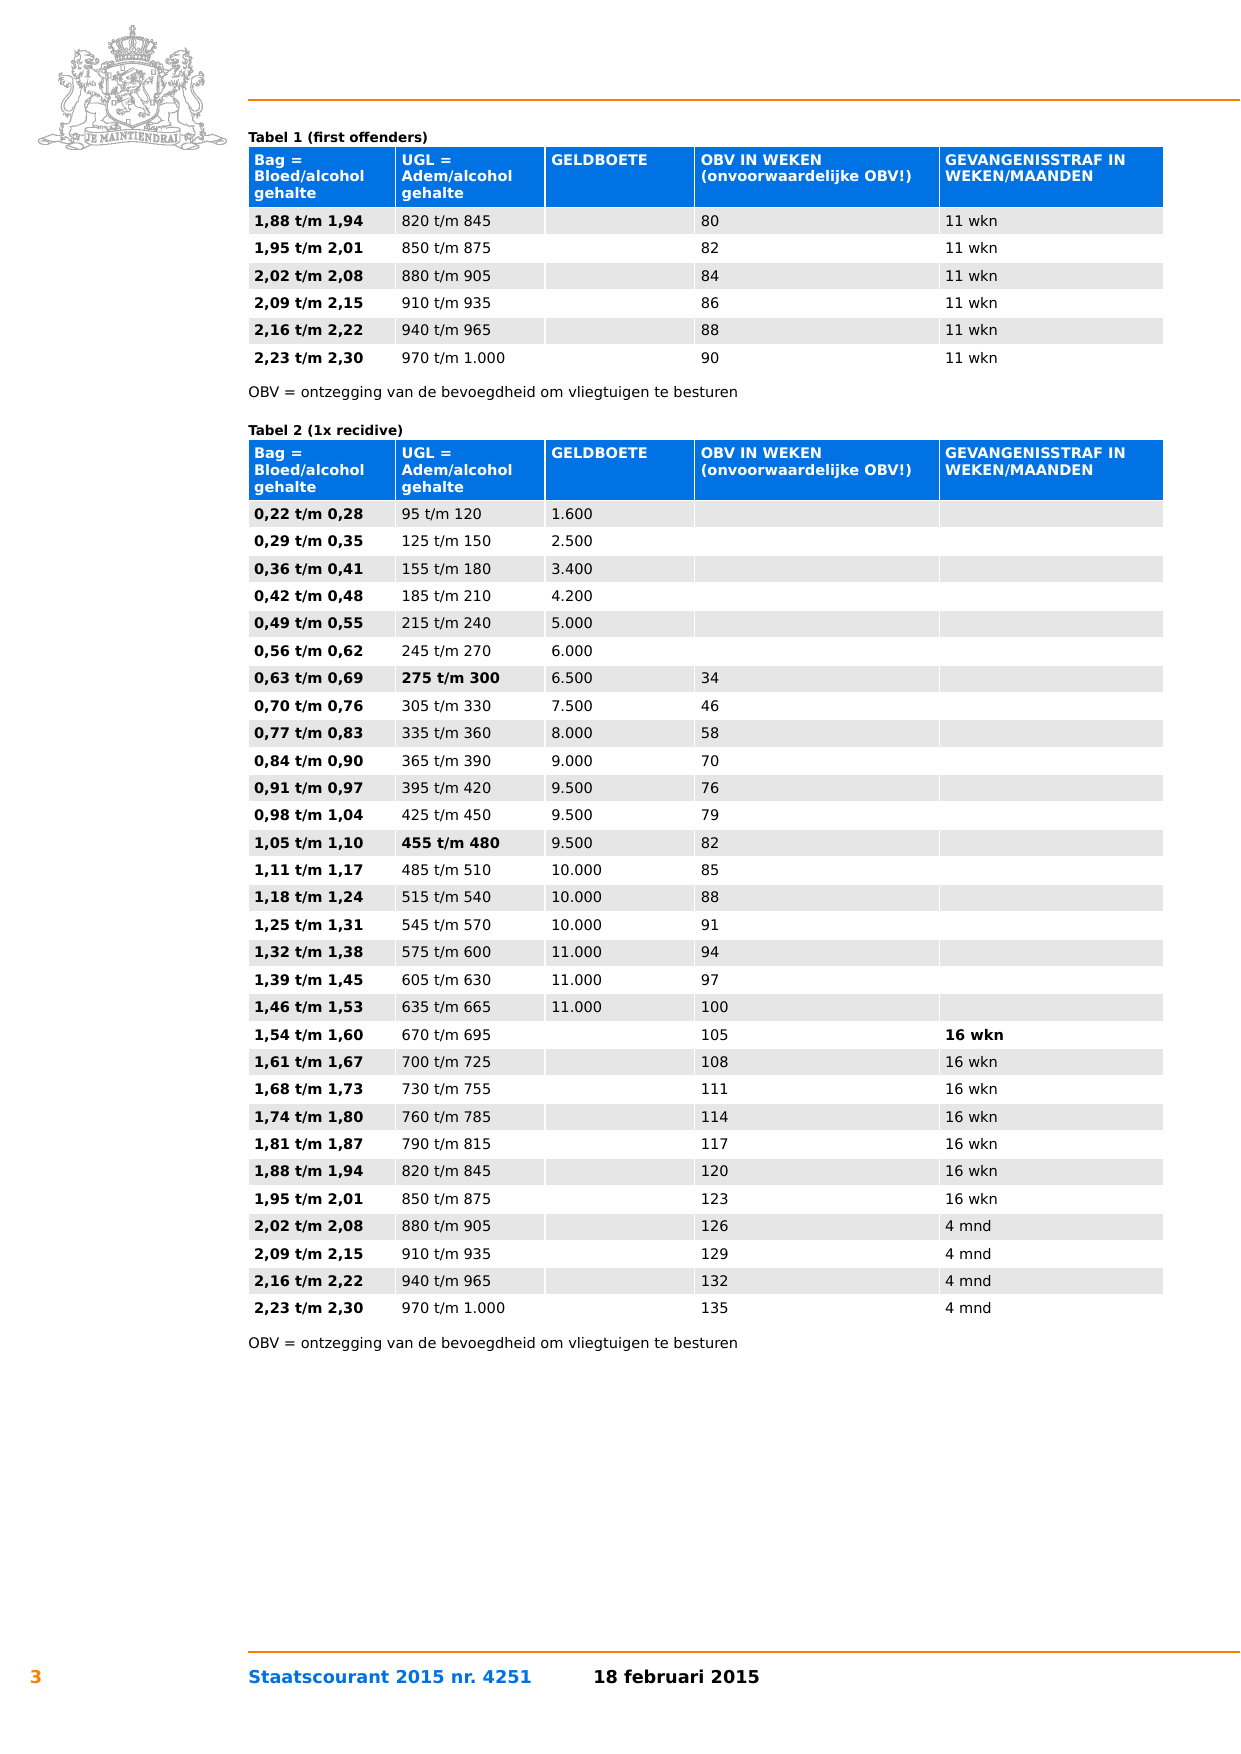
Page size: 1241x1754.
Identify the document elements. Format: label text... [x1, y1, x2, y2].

table_cell 790 t/m 815 [396, 1131, 544, 1158]
table_cell 10.000 [546, 885, 694, 911]
table_cell 1,88 t/m 1,94 [249, 1159, 395, 1185]
table_cell 2,09 t/m 2,15 [249, 290, 395, 317]
table_cell 58 [695, 720, 939, 747]
table_cell [695, 583, 939, 610]
table_cell 455 t/m 480 [396, 830, 544, 856]
table_cell 16 wkn [940, 1104, 1163, 1130]
table_cell 10.000 [546, 912, 694, 938]
table_cell [940, 940, 1163, 966]
table_cell 0,56 t/m 0,62 [249, 638, 395, 664]
table_cell 2,02 t/m 2,08 [249, 263, 395, 289]
table_cell 970 t/m 1.000 [396, 345, 544, 371]
table_cell 850 t/m 875 [396, 1186, 544, 1212]
table_cell Bag = Bloed/alcohol gehalte [249, 440, 395, 500]
table_cell 4 mnd [940, 1241, 1163, 1267]
table_cell 425 t/m 450 [396, 803, 544, 829]
table_cell 395 t/m 420 [396, 775, 544, 801]
table_cell 275 t/m 300 [396, 666, 544, 692]
table_cell 70 [695, 748, 939, 774]
table_cell 6.500 [546, 666, 694, 692]
table_cell [940, 611, 1163, 637]
table_cell 11 wkn [940, 318, 1163, 344]
table_cell 117 [695, 1131, 939, 1158]
table_cell 11 wkn [940, 290, 1163, 317]
table_cell [695, 638, 939, 664]
table_cell 575 t/m 600 [396, 940, 544, 966]
table_cell 86 [695, 290, 939, 317]
table_cell [940, 693, 1163, 719]
table_cell 305 t/m 330 [396, 693, 544, 719]
table_cell [940, 885, 1163, 911]
table_cell 11 wkn [940, 263, 1163, 289]
table_cell GELDBOETE [546, 440, 694, 500]
table_header Tabel 2 (1x recidive) [248, 423, 1163, 439]
table_cell 335 t/m 360 [396, 720, 544, 747]
table_cell 1,81 t/m 1,87 [249, 1131, 395, 1158]
table_cell [940, 556, 1163, 582]
table_cell 850 t/m 875 [396, 235, 544, 262]
table_cell 0,22 t/m 0,28 [249, 501, 395, 527]
table_cell [695, 611, 939, 637]
table_cell 105 [695, 1022, 939, 1048]
table_cell 10.000 [546, 857, 694, 884]
table_cell OBV = ontzegging van de bevoegdheid om vliegtuigen te besturen [248, 1323, 1163, 1352]
table_cell 79 [695, 803, 939, 829]
table_cell 16 wkn [940, 1022, 1163, 1048]
table_cell 1,39 t/m 1,45 [249, 967, 395, 993]
table_cell 4 mnd [940, 1268, 1163, 1294]
table_cell 46 [695, 693, 939, 719]
table_cell [546, 1104, 694, 1130]
table_cell 1,18 t/m 1,24 [249, 885, 395, 911]
table_cell 910 t/m 935 [396, 290, 544, 317]
table_cell [940, 666, 1163, 692]
table_cell Bag = Bloed/alcohol gehalte [249, 147, 395, 207]
table_cell 670 t/m 695 [396, 1022, 544, 1048]
table_cell 5.000 [546, 611, 694, 637]
table_cell 132 [695, 1268, 939, 1294]
table_cell [546, 1022, 694, 1048]
table_cell 3.400 [546, 556, 694, 582]
table_cell [546, 208, 694, 234]
table_cell [546, 345, 694, 371]
table_cell [546, 1268, 694, 1294]
table_cell 1.600 [546, 501, 694, 527]
table_cell 365 t/m 390 [396, 748, 544, 774]
table_cell 1,11 t/m 1,17 [249, 857, 395, 884]
table_cell 16 wkn [940, 1186, 1163, 1212]
table_cell 970 t/m 1.000 [396, 1296, 544, 1322]
table_cell [546, 290, 694, 317]
table_cell 185 t/m 210 [396, 583, 544, 610]
table_cell 80 [695, 208, 939, 234]
table_cell 0,84 t/m 0,90 [249, 748, 395, 774]
table_cell 1,61 t/m 1,67 [249, 1049, 395, 1075]
table_cell 11.000 [546, 994, 694, 1021]
table_cell 760 t/m 785 [396, 1104, 544, 1130]
table_cell UGL = Adem/alcohol gehalte [396, 440, 544, 500]
table_cell [546, 1296, 694, 1322]
table_cell 0,70 t/m 0,76 [249, 693, 395, 719]
table_cell [940, 748, 1163, 774]
table_cell 730 t/m 755 [396, 1076, 544, 1103]
table_cell 1,05 t/m 1,10 [249, 830, 395, 856]
table_cell 1,95 t/m 2,01 [249, 1186, 395, 1212]
table_cell GELDBOETE [546, 147, 694, 207]
table_cell 1,68 t/m 1,73 [249, 1076, 395, 1103]
table_cell [940, 638, 1163, 664]
table_cell 155 t/m 180 [396, 556, 544, 582]
table_cell 91 [695, 912, 939, 938]
table_cell 88 [695, 318, 939, 344]
table_cell [546, 1131, 694, 1158]
table_cell 700 t/m 725 [396, 1049, 544, 1075]
table_cell 0,36 t/m 0,41 [249, 556, 395, 582]
table_cell [940, 775, 1163, 801]
table_cell 2.500 [546, 529, 694, 555]
table_cell 82 [695, 830, 939, 856]
table_cell 97 [695, 967, 939, 993]
table_cell 90 [695, 345, 939, 371]
table_cell OBV IN WEKEN (onvoorwaardelijke OBV!) [695, 147, 939, 207]
table_cell 605 t/m 630 [396, 967, 544, 993]
table_cell 215 t/m 240 [396, 611, 544, 637]
table_cell [940, 967, 1163, 993]
table_cell 125 t/m 150 [396, 529, 544, 555]
table_cell 2,23 t/m 2,30 [249, 345, 395, 371]
table_cell 1,46 t/m 1,53 [249, 994, 395, 1021]
table_cell 126 [695, 1214, 939, 1240]
table_cell 85 [695, 857, 939, 884]
table_cell 16 wkn [940, 1076, 1163, 1103]
table_cell 515 t/m 540 [396, 885, 544, 911]
table_cell 7.500 [546, 693, 694, 719]
table_cell 84 [695, 263, 939, 289]
table_cell 940 t/m 965 [396, 318, 544, 344]
table_cell 820 t/m 845 [396, 1159, 544, 1185]
table_cell 2,16 t/m 2,22 [249, 318, 395, 344]
table_cell 88 [695, 885, 939, 911]
table_cell 123 [695, 1186, 939, 1212]
table_cell [940, 529, 1163, 555]
table_cell 8.000 [546, 720, 694, 747]
table_cell 2,23 t/m 2,30 [249, 1296, 395, 1322]
table_cell 0,77 t/m 0,83 [249, 720, 395, 747]
table_cell 4 mnd [940, 1214, 1163, 1240]
table_cell 11 wkn [940, 208, 1163, 234]
table_cell [940, 830, 1163, 856]
table_cell [546, 1214, 694, 1240]
table_cell 1,32 t/m 1,38 [249, 940, 395, 966]
table_cell 9.000 [546, 748, 694, 774]
table_cell 6.000 [546, 638, 694, 664]
table_cell 2,02 t/m 2,08 [249, 1214, 395, 1240]
table_cell [695, 556, 939, 582]
table_cell [940, 994, 1163, 1021]
table_cell 9.500 [546, 830, 694, 856]
table_cell 940 t/m 965 [396, 1268, 544, 1294]
table_cell GEVANGENISSTRAF IN WEKEN/MAANDEN [940, 440, 1163, 500]
table_cell 135 [695, 1296, 939, 1322]
table_cell [546, 1159, 694, 1185]
table_cell [546, 1241, 694, 1267]
table_cell 9.500 [546, 803, 694, 829]
table_cell 485 t/m 510 [396, 857, 544, 884]
table_cell 1,88 t/m 1,94 [249, 208, 395, 234]
table_cell 129 [695, 1241, 939, 1267]
table_cell 820 t/m 845 [396, 208, 544, 234]
table_cell 880 t/m 905 [396, 1214, 544, 1240]
table_cell 76 [695, 775, 939, 801]
table_cell [546, 235, 694, 262]
table_cell 910 t/m 935 [396, 1241, 544, 1267]
table_cell 0,49 t/m 0,55 [249, 611, 395, 637]
table_cell [546, 1076, 694, 1103]
picture [38, 25, 227, 150]
table_cell 16 wkn [940, 1049, 1163, 1075]
table_cell 0,98 t/m 1,04 [249, 803, 395, 829]
table_cell 11.000 [546, 940, 694, 966]
table_cell 245 t/m 270 [396, 638, 544, 664]
table_cell 11 wkn [940, 345, 1163, 371]
table_cell 0,91 t/m 0,97 [249, 775, 395, 801]
table_cell 34 [695, 666, 939, 692]
table_cell 0,29 t/m 0,35 [249, 529, 395, 555]
table_cell 1,25 t/m 1,31 [249, 912, 395, 938]
table_cell 94 [695, 940, 939, 966]
table_cell GEVANGENISSTRAF IN WEKEN/MAANDEN [940, 147, 1163, 207]
table_cell 1,54 t/m 1,60 [249, 1022, 395, 1048]
table_cell UGL = Adem/alcohol gehalte [396, 147, 544, 207]
table_cell 1,74 t/m 1,80 [249, 1104, 395, 1130]
table_cell 16 wkn [940, 1159, 1163, 1185]
table_cell [940, 912, 1163, 938]
table_cell [546, 318, 694, 344]
table_cell [940, 720, 1163, 747]
table_cell 1,95 t/m 2,01 [249, 235, 395, 262]
table_cell 111 [695, 1076, 939, 1103]
table_cell 635 t/m 665 [396, 994, 544, 1021]
table_cell 2,09 t/m 2,15 [249, 1241, 395, 1267]
table_cell [940, 501, 1163, 527]
table_cell 4 mnd [940, 1296, 1163, 1322]
table_cell 9.500 [546, 775, 694, 801]
table_cell 11 wkn [940, 235, 1163, 262]
table_cell OBV IN WEKEN (onvoorwaardelijke OBV!) [695, 440, 939, 500]
table_cell 0,63 t/m 0,69 [249, 666, 395, 692]
table_cell 0,42 t/m 0,48 [249, 583, 395, 610]
table_cell [546, 1049, 694, 1075]
table_cell [695, 529, 939, 555]
table_cell [940, 583, 1163, 610]
table_cell 114 [695, 1104, 939, 1130]
table_cell 2,16 t/m 2,22 [249, 1268, 395, 1294]
table_cell 545 t/m 570 [396, 912, 544, 938]
table_cell 16 wkn [940, 1131, 1163, 1158]
table_cell OBV = ontzegging van de bevoegdheid om vliegtuigen te besturen [248, 373, 1163, 401]
table_cell [546, 263, 694, 289]
table_cell 82 [695, 235, 939, 262]
table_cell [940, 857, 1163, 884]
table_cell [695, 501, 939, 527]
table_cell 108 [695, 1049, 939, 1075]
table_cell [940, 803, 1163, 829]
table_cell 100 [695, 994, 939, 1021]
table_cell 4.200 [546, 583, 694, 610]
table_cell [546, 1186, 694, 1212]
table_cell 11.000 [546, 967, 694, 993]
table_header Tabel 1 (first offenders) [248, 130, 1163, 146]
table_cell 880 t/m 905 [396, 263, 544, 289]
table_cell 95 t/m 120 [396, 501, 544, 527]
table_cell 120 [695, 1159, 939, 1185]
